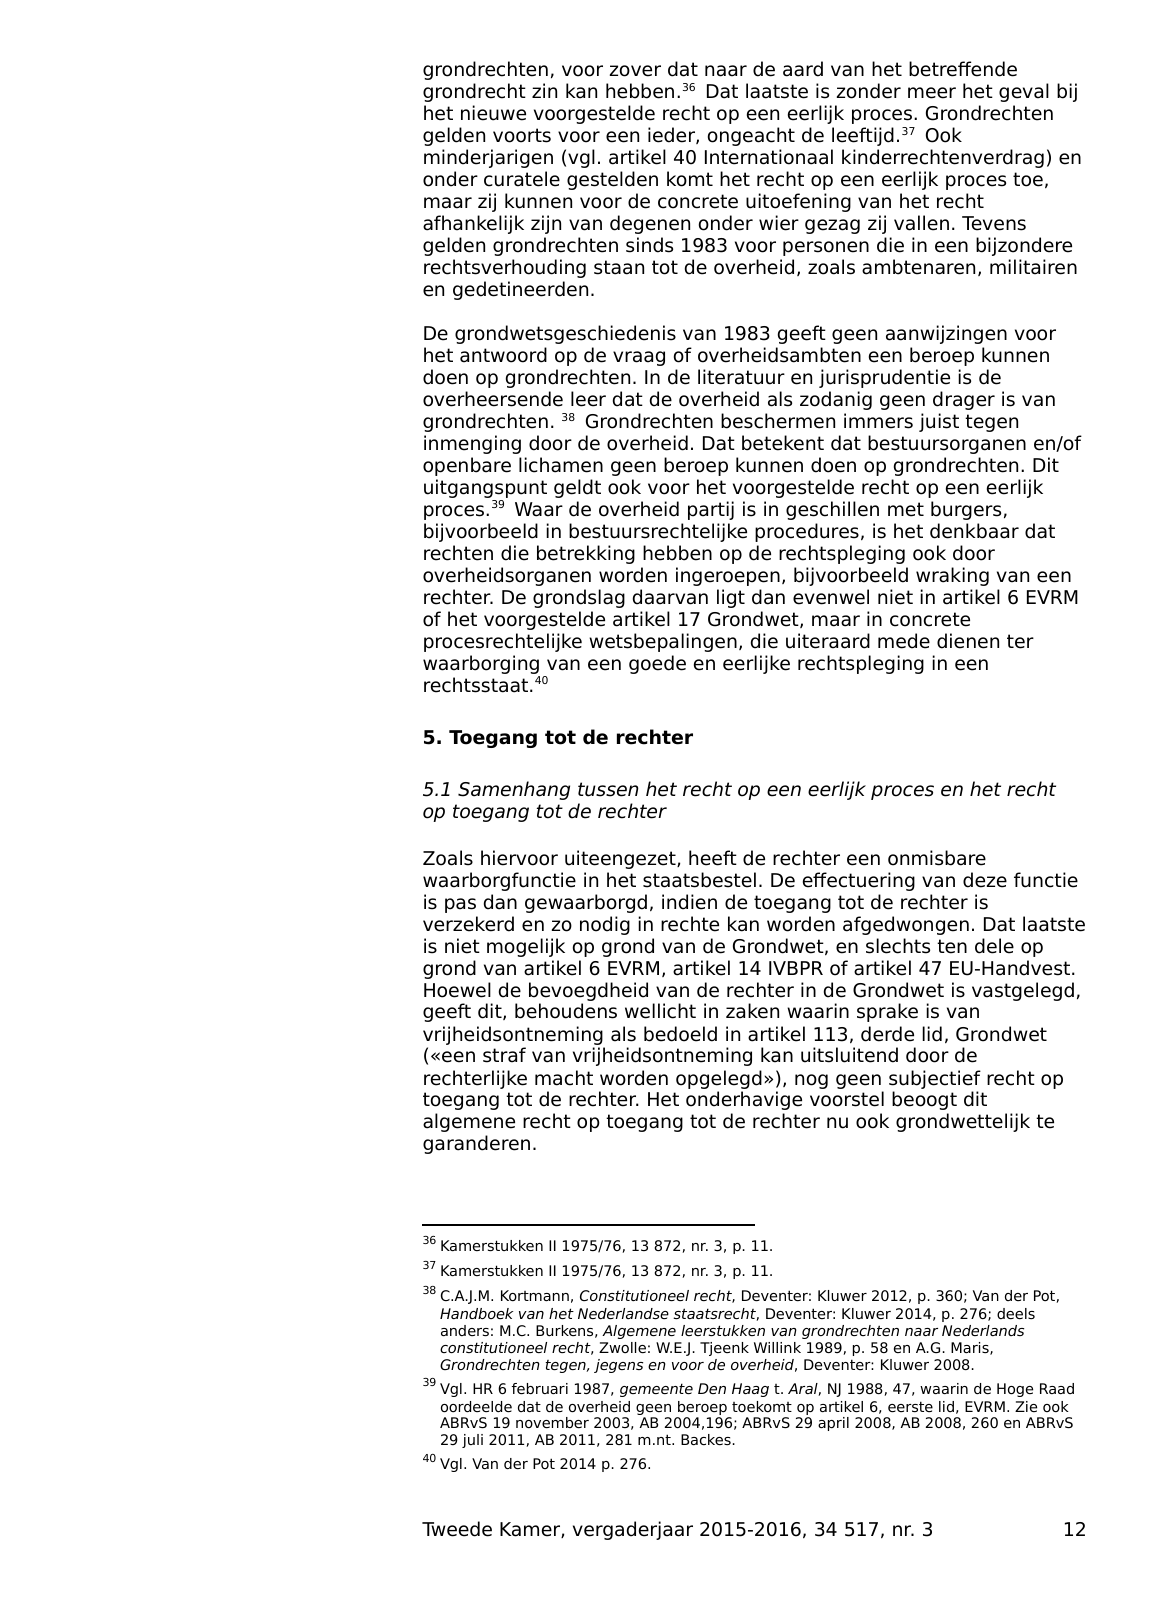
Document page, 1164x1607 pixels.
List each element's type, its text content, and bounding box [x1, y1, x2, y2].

subtitle 5.1 Samenhang tussen het recht op een eerlijk proces en het recht op toegang tot de rechter [422, 779, 1087, 823]
text grondrechten, voor zover dat naar de aard van het betreffende grondrecht zin kan hebben. Dat laatste is zonder meer het geval bij het nieuwe voorgestelde recht op een eerlijk proces. Grondrechten gelden voorts voor een ieder, ongeacht de leeftijd. Ook minderjarigen (vgl. artikel 40 Internationaal kinderrechtenverdrag) en onder curatele gestelden komt het recht op een eerlijk proces toe, maar zij kunnen voor de concrete uitoefening van het recht afhankelijk zijn van degenen onder wier gezag zij vallen. Tevens gelden grondrechten sinds 1983 voor personen die in een bijzondere rechtsverhouding staan tot de overheid, zoals ambtenaren, militairen en gedetineerden. [422, 59, 1087, 301]
text Vgl. HR 6 februari 1987, gemeente Den Haag t. Aral, NJ 1988, 47, waarin de Hoge Raad oordeelde dat de overheid geen beroep toekomt op artikel 6, eerste lid, EVRM. Zie ook ABRvS 19 november 2003, AB 2004,196; ABRvS 29 april 2008, AB 2008, 260 en ABRvS 29 juli 2011, AB 2011, 281 m.nt. Backes. [422, 1377, 1087, 1449]
text Kamerstukken II 1975/76, 13 872, nr. 3, p. 11. [422, 1259, 1087, 1281]
text De grondwetsgeschiedenis van 1983 geeft geen aanwijzingen voor het antwoord op de vraag of overheidsambten een beroep kunnen doen op grondrechten. In de literatuur en jurisprudentie is de overheersende leer dat de overheid als zodanig geen drager is van grondrechten. Grondrechten beschermen immers juist tegen inmenging door de overheid. Dat betekent dat bestuursorganen en/of openbare lichamen geen beroep kunnen doen op grondrechten. Dit uitgangspunt geldt ook voor het voorgestelde recht op een eerlijk proces. Waar de overheid partij is in geschillen met burgers, bijvoorbeeld in bestuursrechtelijke procedures, is het denkbaar dat rechten die betrekking hebben op de rechtspleging ook door overheidsorganen worden ingeroepen, bijvoorbeeld wraking van een rechter. De grondslag daarvan ligt dan evenwel niet in artikel 6 EVRM of het voorgestelde artikel 17 Grondwet, maar in concrete procesrechtelijke wetsbepalingen, die uiteraard mede dienen ter waarborging van een goede en eerlijke rechtspleging in een rechtsstaat. [422, 323, 1087, 697]
text Vgl. Van der Pot 2014 p. 276. [422, 1452, 1087, 1474]
text Kamerstukken II 1975/76, 13 872, nr. 3, p. 11. [422, 1234, 1087, 1256]
text Zoals hiervoor uiteengezet, heeft de rechter een onmisbare waarborgfunctie in het staatsbestel. De effectuering van deze functie is pas dan gewaarborgd, indien de toegang tot de rechter is verzekerd en zo nodig in rechte kan worden afgedwongen. Dat laatste is niet mogelijk op grond van de Grondwet, en slechts ten dele op grond van artikel 6 EVRM, artikel 14 IVBPR of artikel 47 EU-Handvest. Hoewel de bevoegdheid van de rechter in de Grondwet is vastgelegd, geeft dit, behoudens wellicht in zaken waarin sprake is van vrijheidsontneming als bedoeld in artikel 113, derde lid, Grondwet («een straf van vrijheidsontneming kan uitsluitend door de rechterlijke macht worden opgelegd»), nog geen subjectief recht op toegang tot de rechter. Het onderhavige voorstel beoogt dit algemene recht op toegang tot de rechter nu ook grondwettelijk te garanderen. [422, 848, 1087, 1155]
subtitle 5. Toegang tot de rechter [422, 727, 1087, 749]
text C.A.J.M. Kortmann, Constitutioneel recht, Deventer: Kluwer 2012, p. 360; Van der Pot, Handboek van het Nederlandse staatsrecht, Deventer: Kluwer 2014, p. 276; deels anders: M.C. Burkens, Algemene leerstukken van grondrechten naar Nederlands constitutioneel recht, Zwolle: W.E.J. Tjeenk Willink 1989, p. 58 en A.G. Maris, Grondrechten tegen, jegens en voor de overheid, Deventer: Kluwer 2008. [422, 1284, 1087, 1374]
